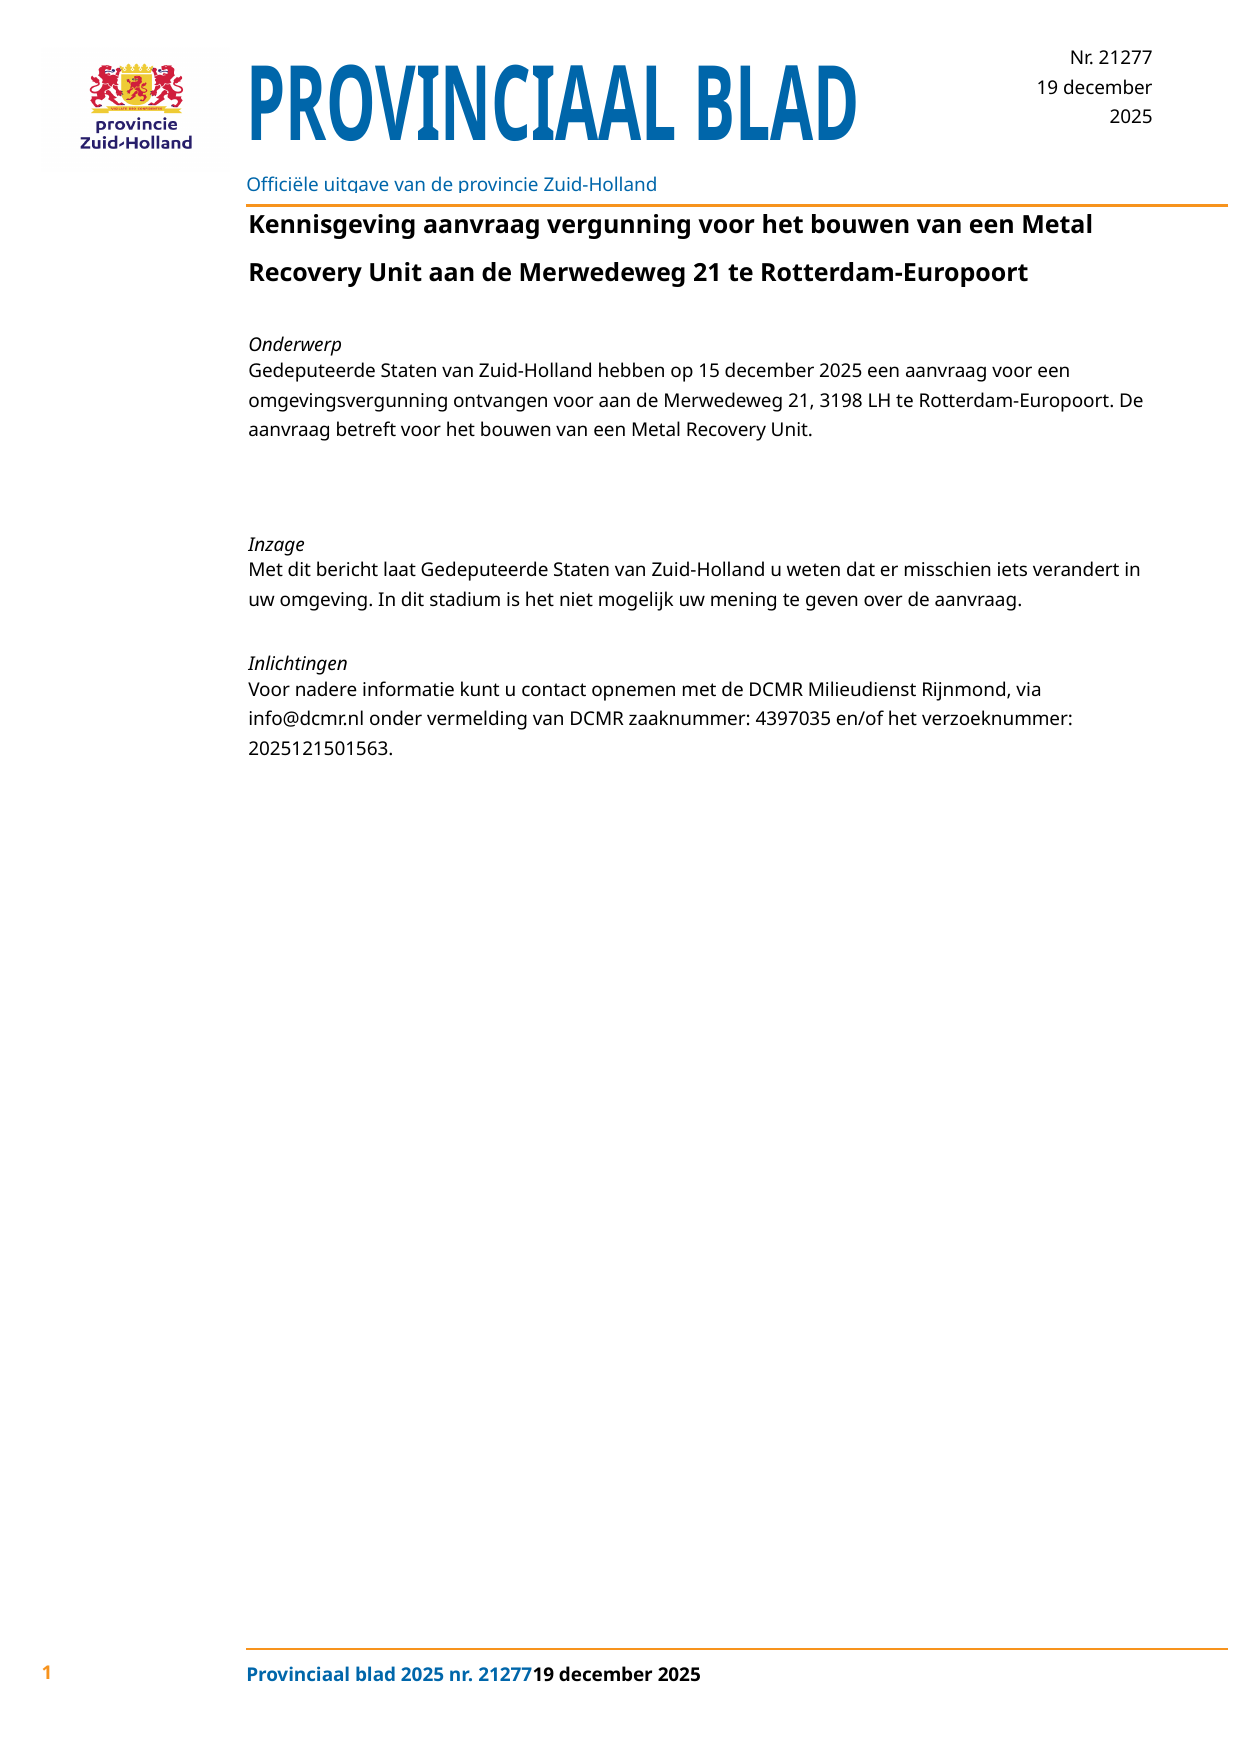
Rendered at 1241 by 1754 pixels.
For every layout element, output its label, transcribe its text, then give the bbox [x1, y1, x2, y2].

text Inzage [248, 531, 1152, 556]
text Gedeputeerde Staten van Zuid-Holland hebben op 15 december 2025 een aanvraag voor een omgevingsvergunning ontvangen voor aan de Merwedeweg 21, 3198 LH te Rotterdam-Europoort. De aanvraag betreft voor het bouwen van een Metal Recovery Unit. [248, 357, 1152, 442]
text Onderwerp [248, 331, 1152, 357]
text Inlichtingen [248, 650, 1152, 676]
text Voor nadere informatie kunt u contact opnemen met de DCMR Milieudienst Rijnmond, via info@dcmr.nl onder vermelding van DCMR zaaknummer: 4397035 en/of het verzoeknummer: 2025121501563. [248, 676, 1152, 761]
text Kennisgeving aanvraag vergunning voor het bouwen van een Metal Recovery Unit aan de Merwedeweg 21 te Rotterdam-Europoort [248, 207, 1152, 288]
picture [41, 47, 231, 172]
text Met dit bericht laat Gedeputeerde Staten van Zuid-Holland u weten dat er misschien iets verandert in uw omgeving. In dit stadium is het niet mogelijk uw mening te geven over de aanvraag. [248, 556, 1152, 612]
